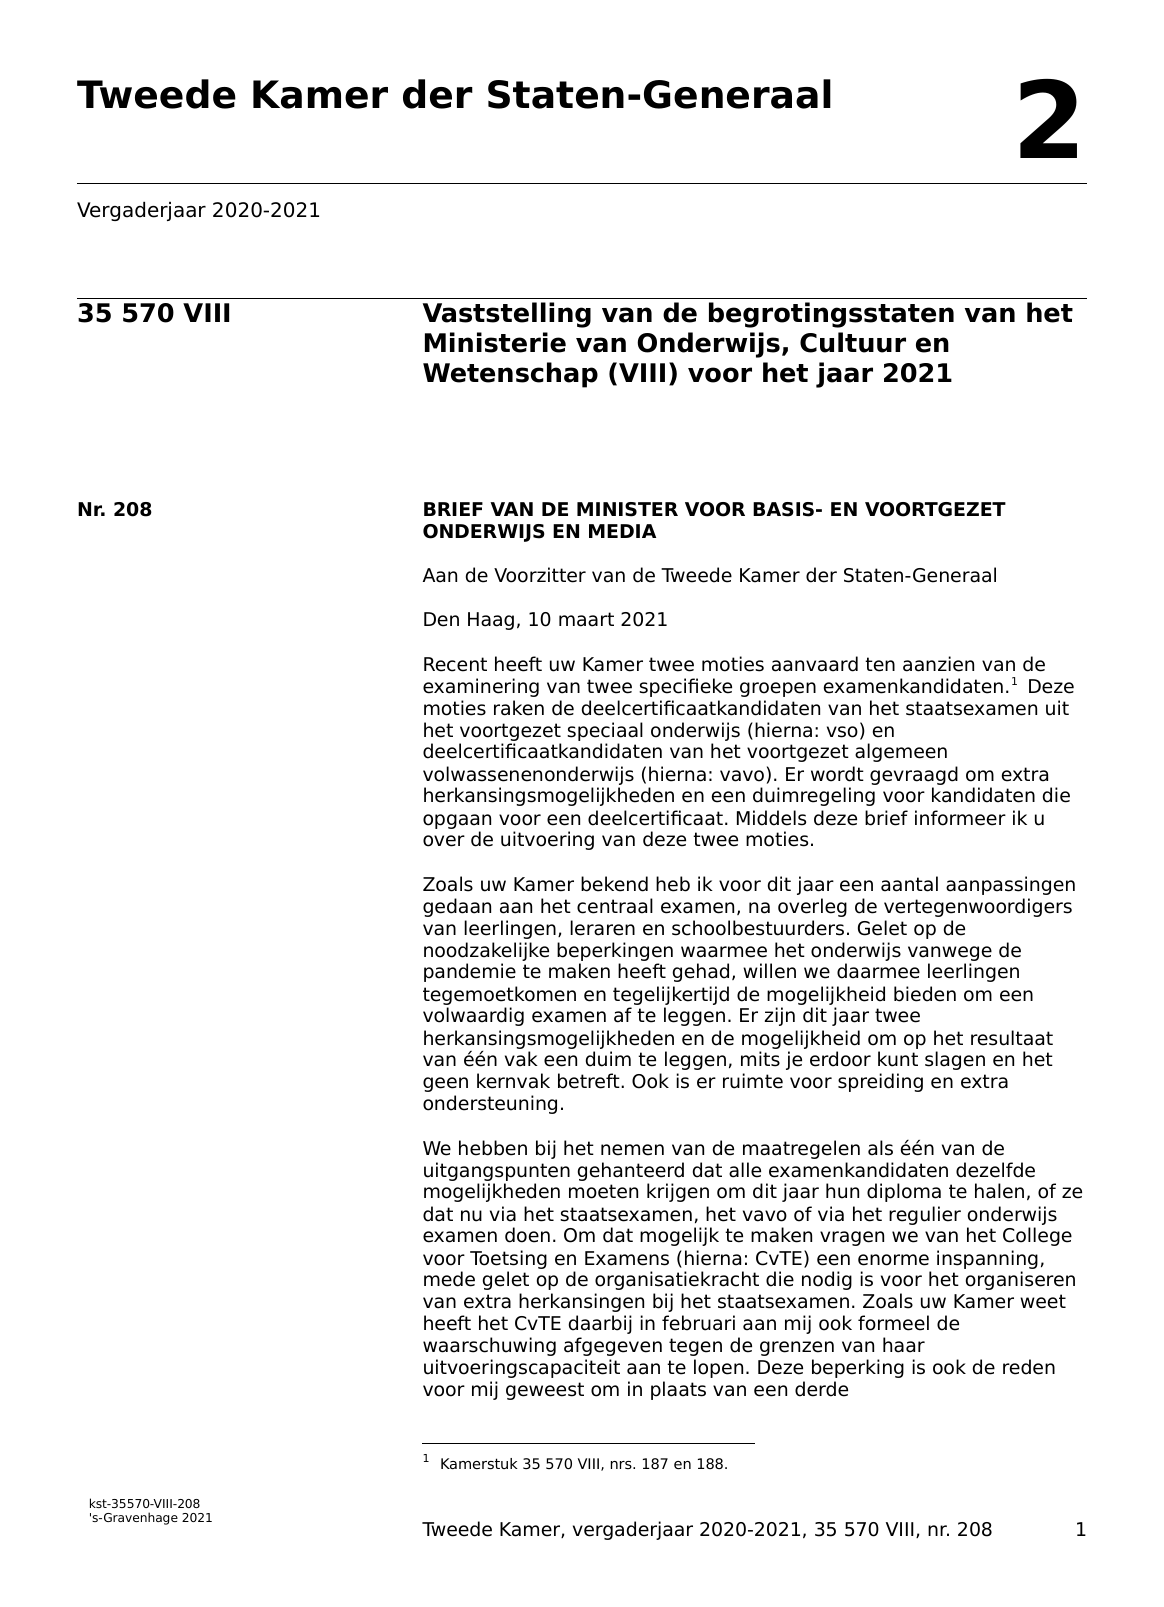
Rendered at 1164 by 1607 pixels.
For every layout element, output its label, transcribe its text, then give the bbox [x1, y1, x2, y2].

table_header Tweede Kamer der Staten-Generaal [77, 59, 886, 183]
text kst-35570-VIII-208 [88, 1497, 323, 1511]
text Kamerstuk 35 570 VIII, nrs. 187 en 188. [422, 1452, 1087, 1474]
text Den Haag, 10 maart 2021 [422, 609, 1087, 631]
text Recent heeft uw Kamer twee moties aanvaard ten aanzien van de examinering van twee specifieke groepen examenkandidaten. Deze moties raken de deelcertificaatkandidaten van het staatsexamen uit het voortgezet speciaal onderwijs (hierna: vso) en deelcertificaatkandidaten van het voortgezet algemeen volwassenenonderwijs (hierna: vavo). Er wordt gevraagd om extra herkansingsmogelijkheden en een duimregeling voor kandidaten die opgaan voor een deelcertificaat. Middels deze brief informeer ik u over de uitvoering van deze twee moties. [422, 653, 1087, 851]
table_cell Vergaderjaar 2020-2021 [77, 184, 1087, 298]
text We hebben bij het nemen van de maatregelen als één van de uitgangspunten gehanteerd dat alle examenkandidaten dezelfde mogelijkheden moeten krijgen om dit jaar hun diploma te halen, of ze dat nu via het staatsexamen, het vavo of via het regulier onderwijs examen doen. Om dat mogelijk te maken vragen we van het College voor Toetsing en Examens (hierna: CvTE) een enorme inspanning, mede gelet op de organisatiekracht die nodig is voor het organiseren van extra herkansingen bij het staatsexamen. Zoals uw Kamer weet heeft het CvTE daarbij in februari aan mij ook formeel de waarschuwing afgegeven tegen de grenzen van haar uitvoeringscapaciteit aan te lopen. Deze beperking is ook de reden voor mij geweest om in plaats van een derde [422, 1137, 1087, 1401]
text Zoals uw Kamer bekend heb ik voor dit jaar een aantal aanpassingen gedaan aan het centraal examen, na overleg de vertegenwoordigers van leerlingen, leraren en schoolbestuurders. Gelet op de noodzakelijke beperkingen waarmee het onderwijs vanwege de pandemie te maken heeft gehad, willen we daarmee leerlingen tegemoetkomen en tegelijkertijd de mogelijkheid bieden om een volwaardig examen af te leggen. Er zijn dit jaar twee herkansingsmogelijkheden en de mogelijkheid om op het resultaat van één vak een duim te leggen, mits je erdoor kunt slagen en het geen kernvak betreft. Ook is er ruimte voor spreiding en extra ondersteuning. [422, 873, 1087, 1115]
subtitle Nr. 208 BRIEF VAN DE MINISTER VOOR BASIS- EN VOORTGEZET ONDERWIJS EN MEDIA [77, 499, 1087, 543]
text 's-Gravenhage 2021 [88, 1511, 323, 1525]
table_header 2 [886, 59, 1087, 183]
text Aan de Voorzitter van de Tweede Kamer der Staten-Generaal [422, 565, 1087, 587]
subtitle 35 570 VIII Vaststelling van de begrotingsstaten van het Ministerie van Onderwijs, Cultuur en Wetenschap (VIII) voor het jaar 2021 [77, 299, 1087, 388]
